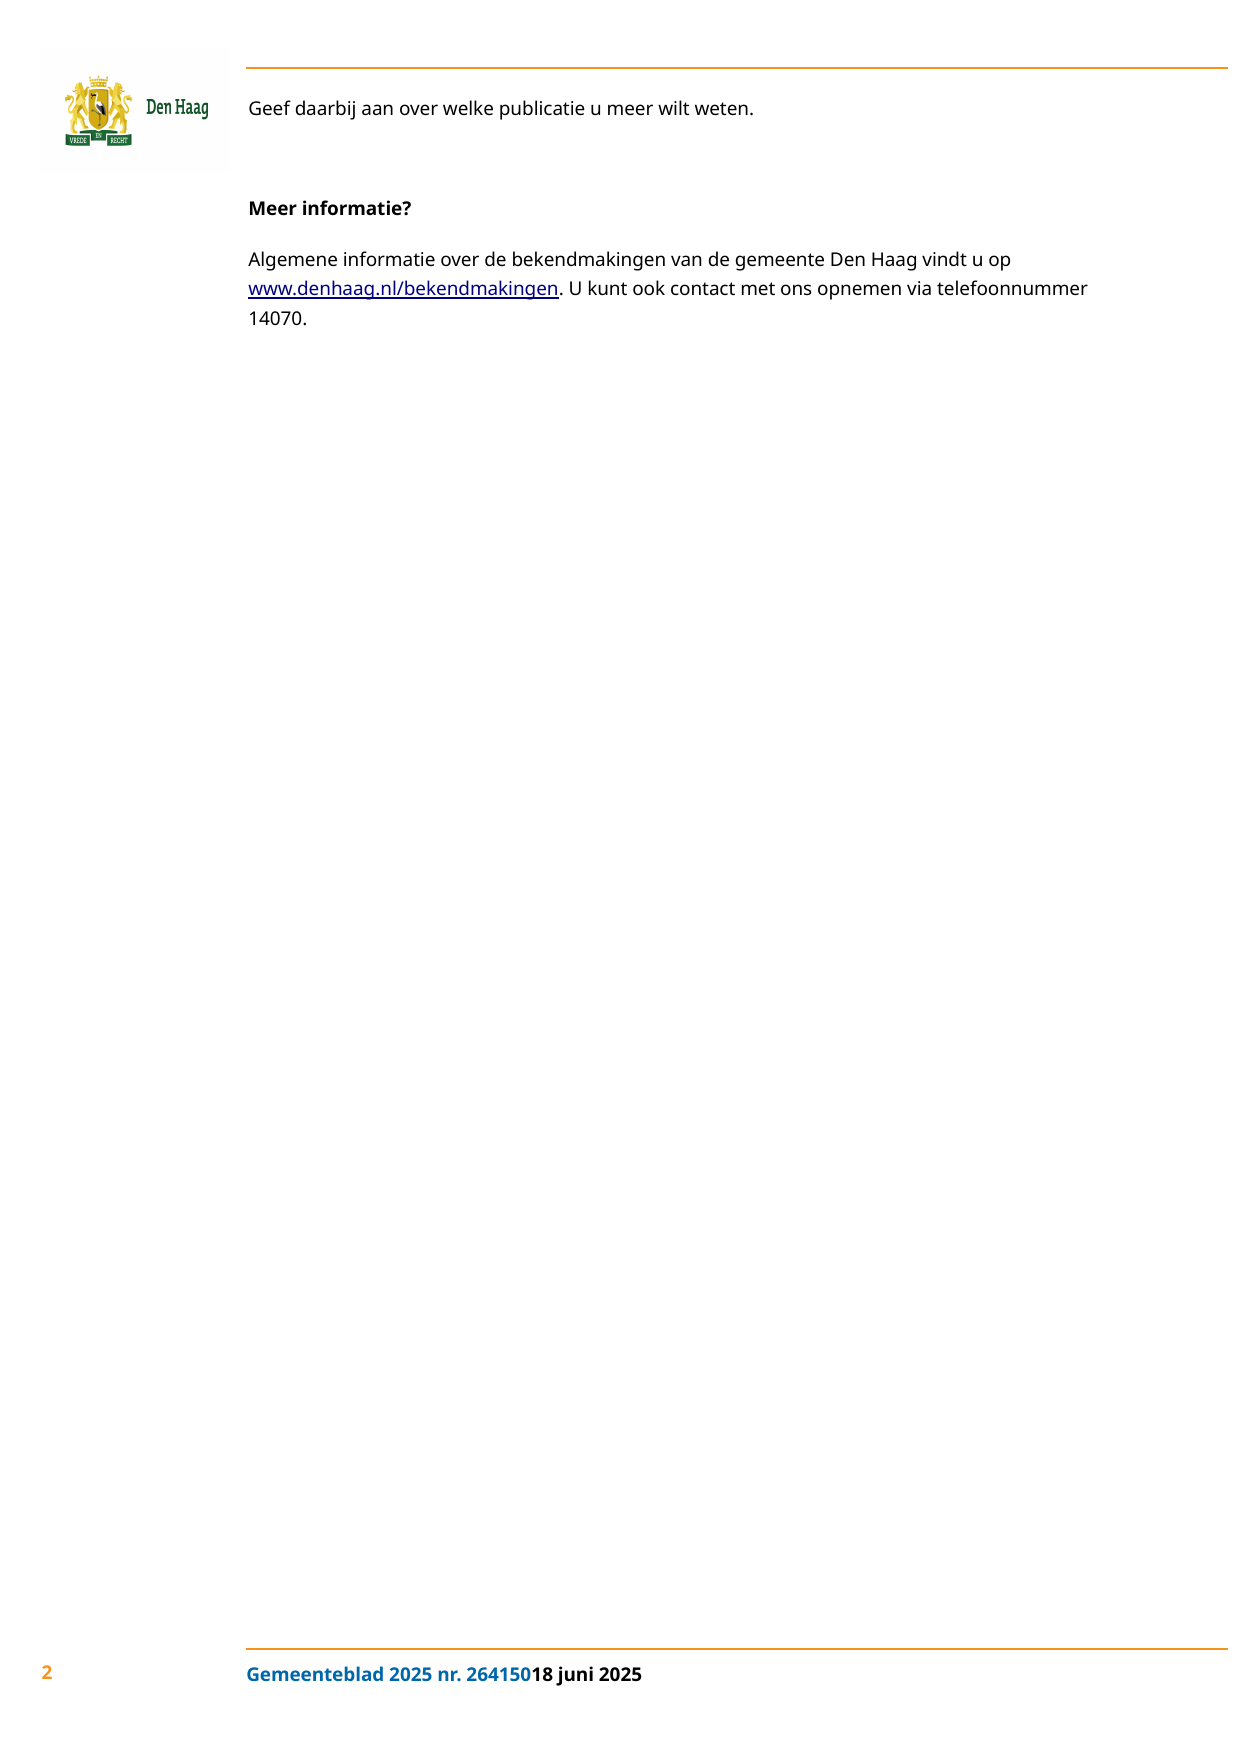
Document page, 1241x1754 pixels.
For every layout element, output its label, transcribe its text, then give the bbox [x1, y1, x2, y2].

picture [41, 47, 231, 172]
text Geef daarbij aan over welke publicatie u meer wilt weten. [248, 95, 1152, 121]
text Algemene informatie over de bekendmakingen van de gemeente Den Haag vindt u op www.denhaag.nl/bekendmakingen. U kunt ook contact met ons opnemen via telefoonnummer 14070. [248, 246, 1152, 331]
text Meer informatie? [248, 196, 1152, 221]
